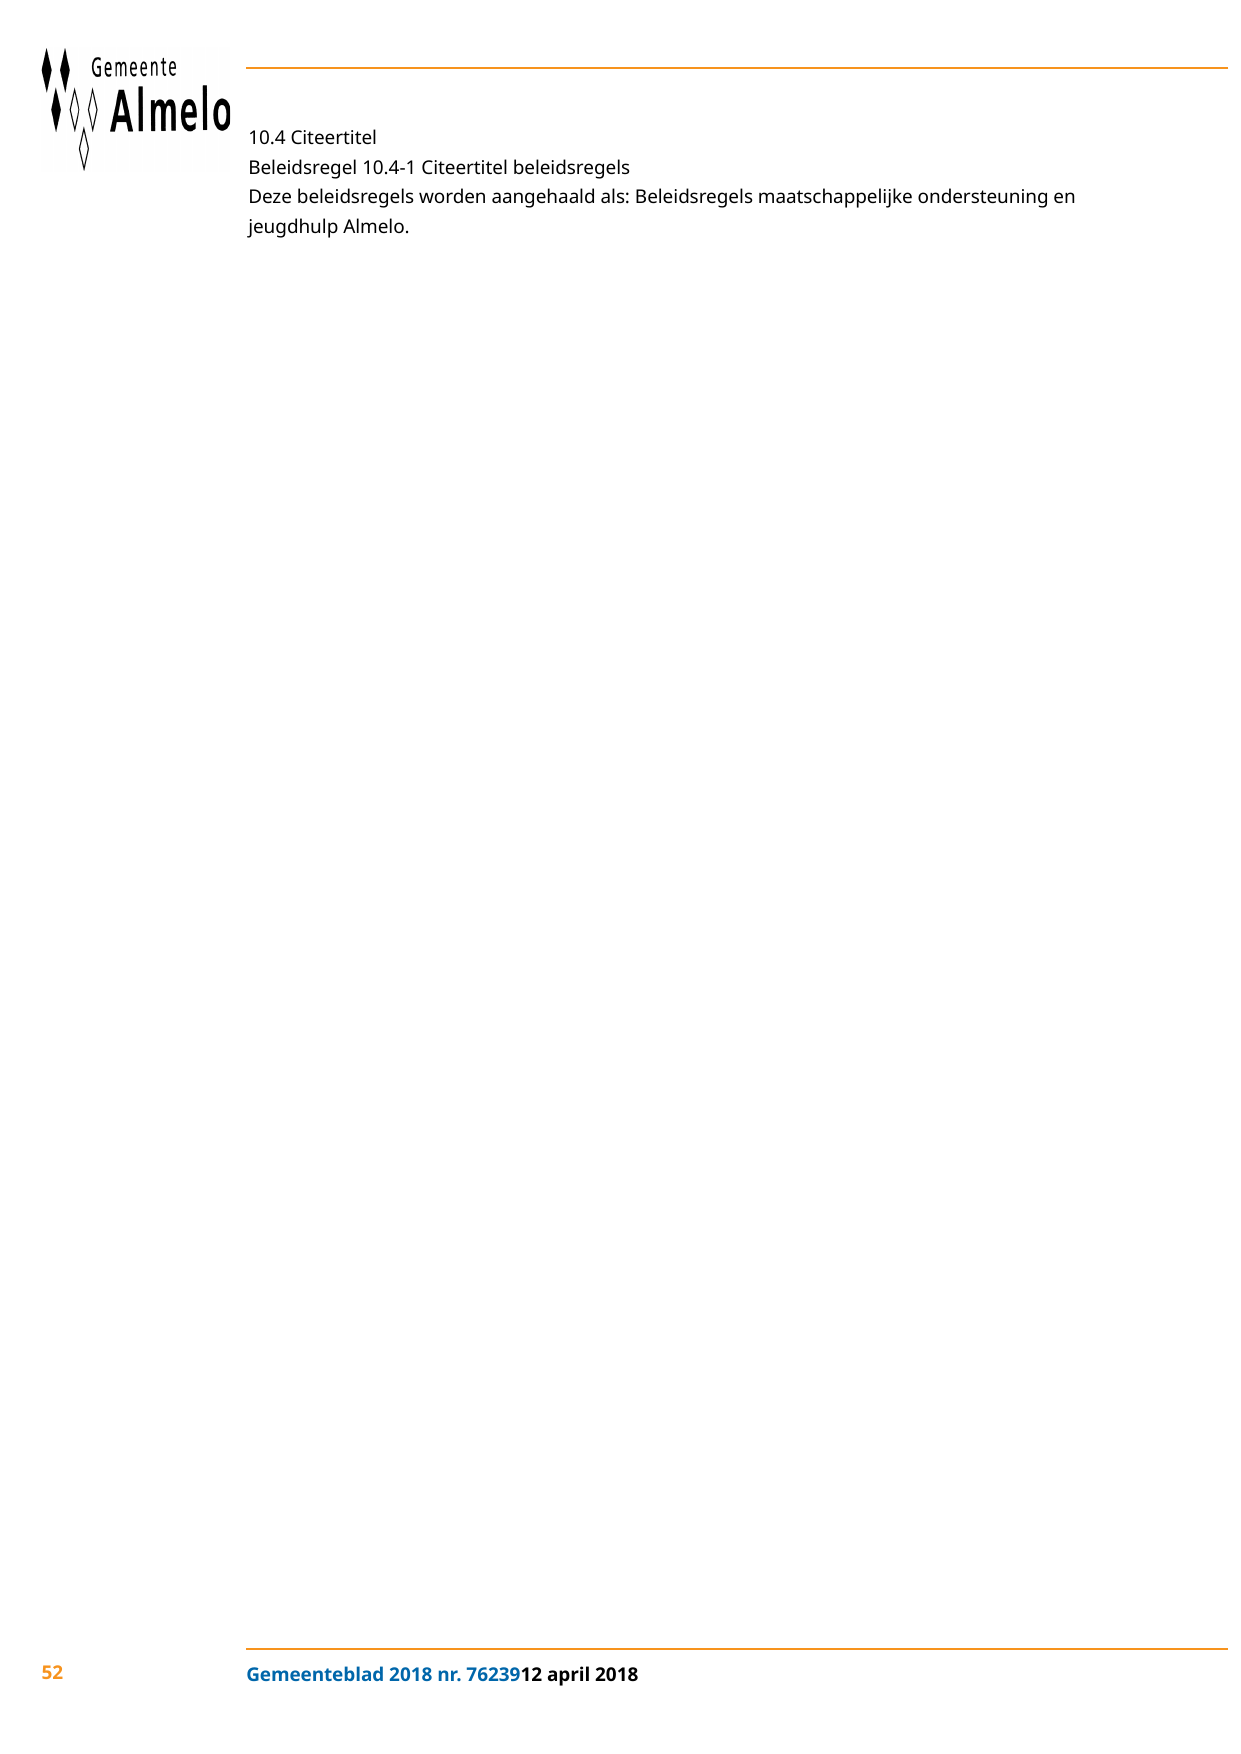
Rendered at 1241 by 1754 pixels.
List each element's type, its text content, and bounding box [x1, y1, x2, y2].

text Deze beleidsregels worden aangehaald als: Beleidsregels maatschappelijke ondersteuning en jeugdhulp Almelo. [248, 183, 1152, 239]
text Beleidsregel 10.4-1 Citeertitel beleidsregels [248, 154, 1152, 180]
picture [41, 47, 231, 172]
text 10.4 Citeertitel [248, 124, 1152, 150]
